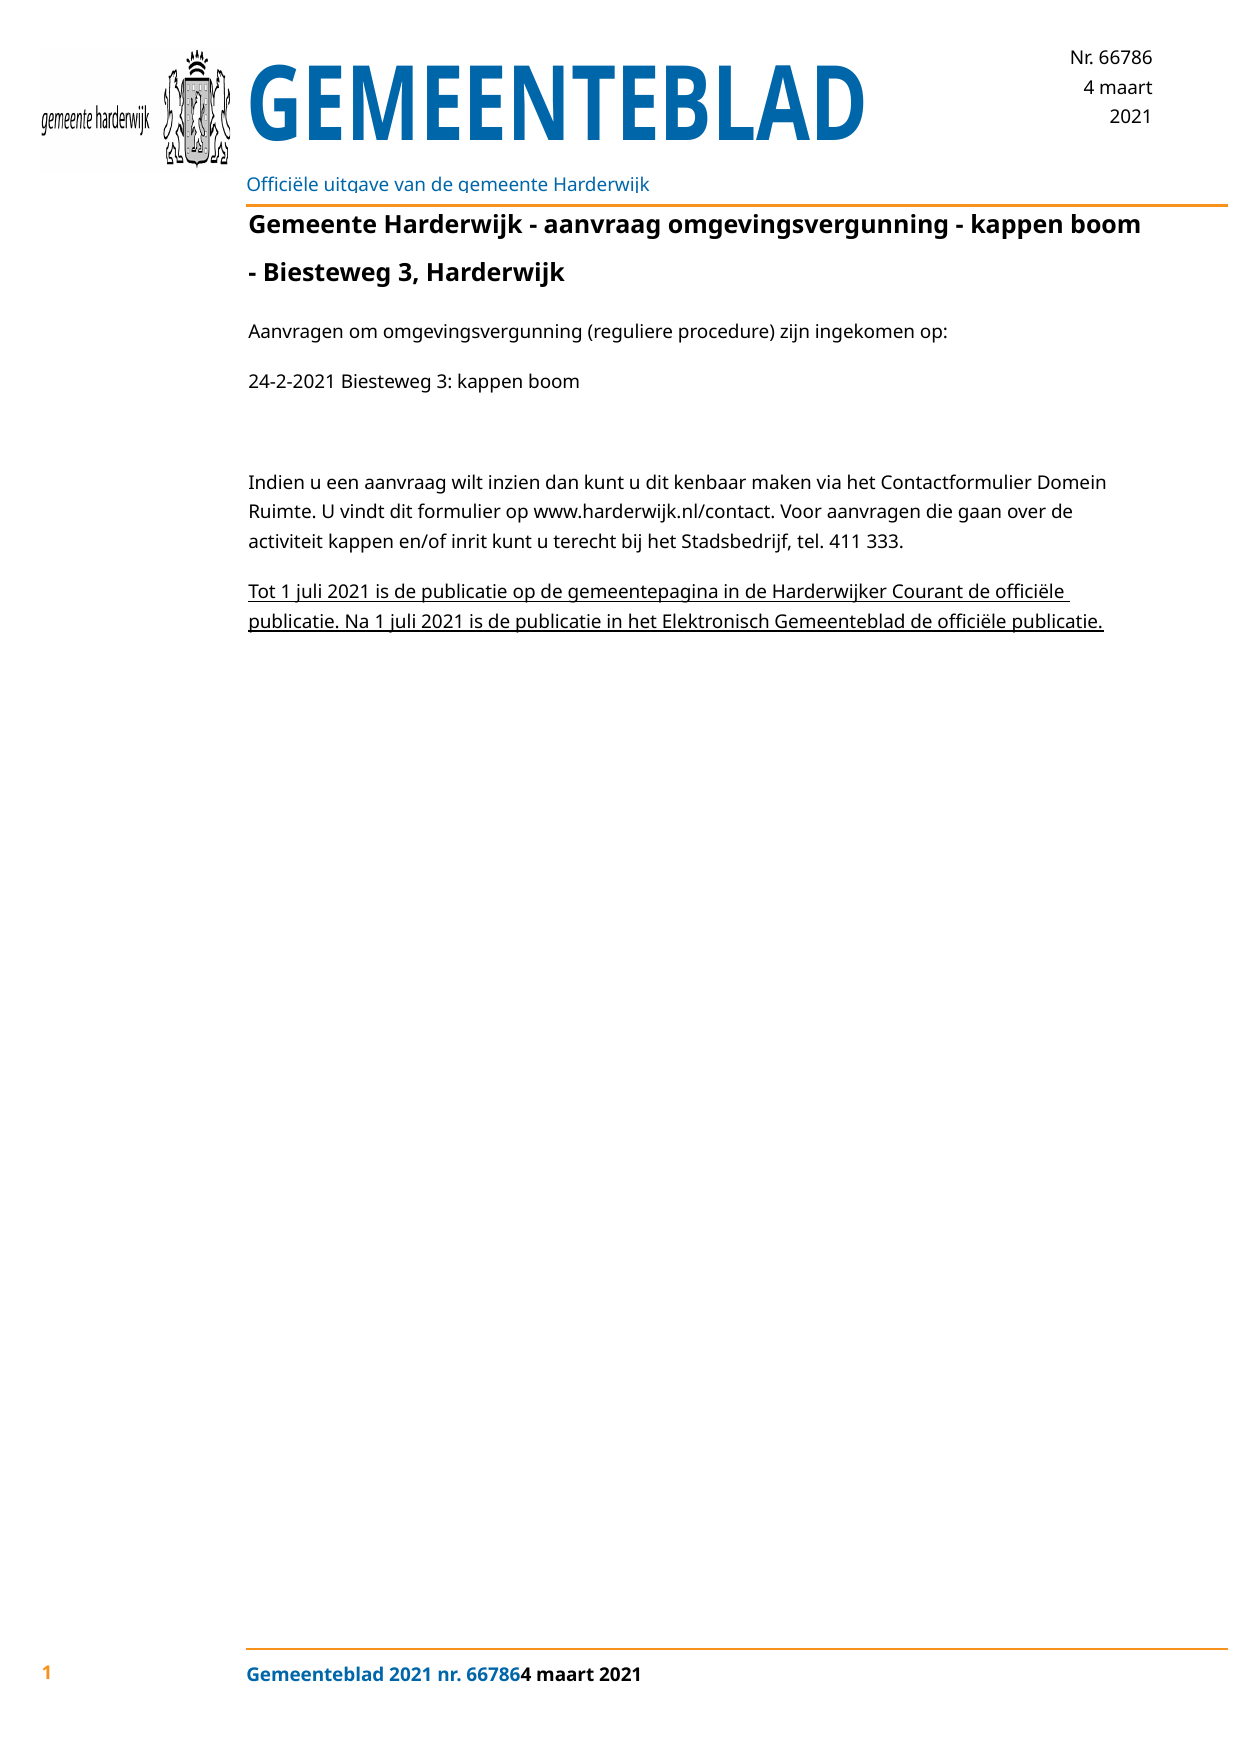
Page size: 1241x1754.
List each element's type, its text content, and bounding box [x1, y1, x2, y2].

text 24-2-2021 Biesteweg 3: kappen boom [248, 368, 1152, 394]
text Indien u een aanvraag wilt inzien dan kunt u dit kenbaar maken via het Contactformulier Domein Ruimte. U vindt dit formulier op www.harderwijk.nl/contact. Voor aanvragen die gaan over de activiteit kappen en/of inrit kunt u terecht bij het Stadsbedrijf, tel. 411 333. [248, 469, 1152, 554]
text Aanvragen om omgevingsvergunning (reguliere procedure) zijn ingekomen op: [248, 318, 1152, 344]
text Gemeente Harderwijk - aanvraag omgevingsvergunning - kappen boom - Biesteweg 3, Harderwijk [248, 207, 1152, 288]
text Tot 1 juli 2021 is de publicatie op de gemeentepagina in de Harderwijker Courant de officiële publicatie. Na 1 juli 2021 is de publicatie in het Elektronisch Gemeenteblad de officiële publicatie. [248, 579, 1152, 634]
picture [41, 47, 231, 172]
